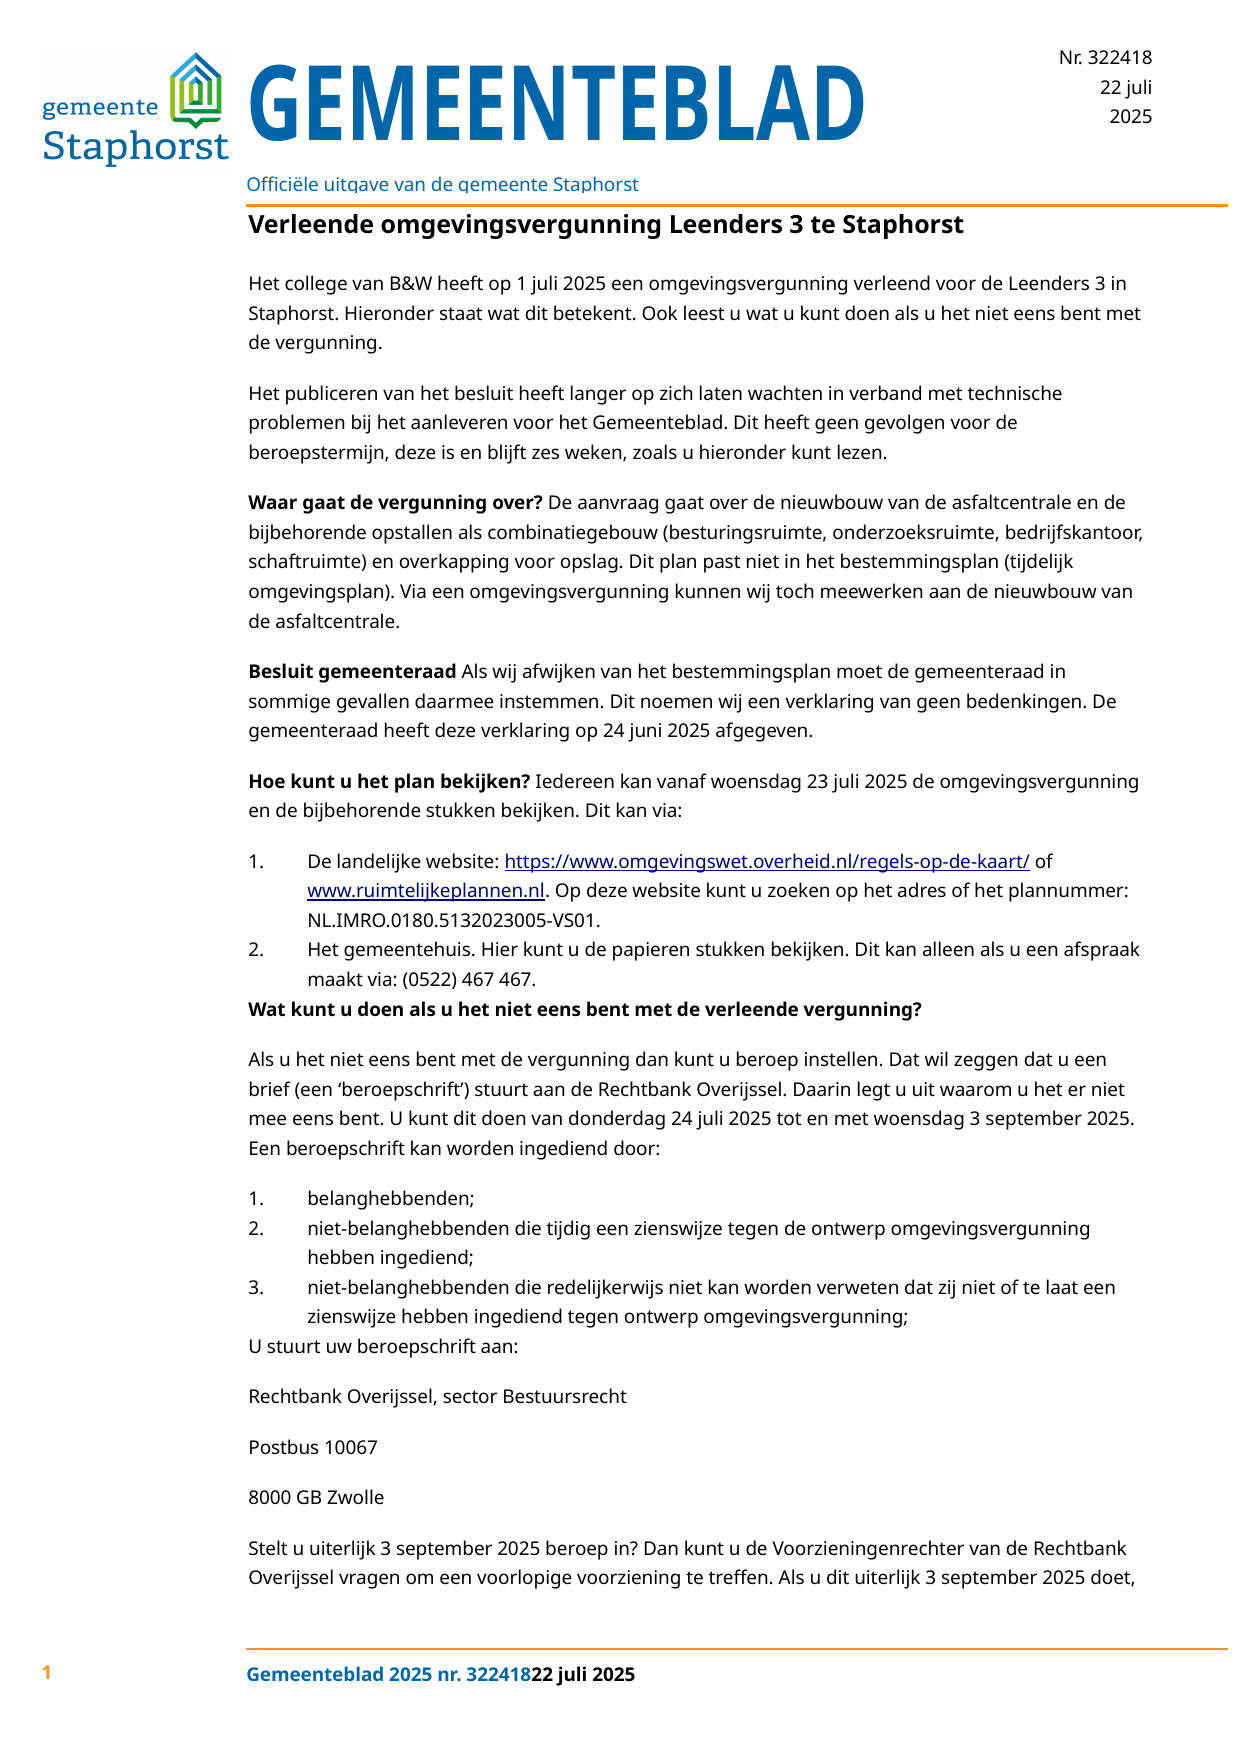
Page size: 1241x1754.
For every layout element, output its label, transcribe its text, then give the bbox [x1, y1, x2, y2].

text Als u het niet eens bent met de vergunning dan kunt u beroep instellen. Dat wil zeggen dat u een brief (een ‘beroepschrift’) stuurt aan de Rechtbank Overijssel. Daarin legt u uit waarom u het er niet mee eens bent. U kunt dit doen van donderdag 24 juli 2025 tot en met woensdag 3 september 2025. Een beroepschrift kan worden ingediend door: [248, 1046, 1152, 1161]
text Verleende omgevingsvergunning Leenders 3 te Staphorst [248, 207, 1152, 241]
list belanghebbenden; [248, 1185, 1152, 1211]
text Postbus 10067 [248, 1434, 1152, 1460]
list Het gemeentehuis. Hier kunt u de papieren stukken bekijken. Dit kan alleen als u een afspraak maakt via: (0522) 467 467. [248, 937, 1152, 992]
text Rechtbank Overijssel, sector Bestuursrecht [248, 1384, 1152, 1409]
text Het college van B&W heeft op 1 juli 2025 een omgevingsvergunning verleend voor de Leenders 3 in Staphorst. Hieronder staat wat dit betekent. Ook leest u wat u kunt doen als u het niet eens bent met de vergunning. [248, 270, 1152, 355]
text 8000 GB Zwolle [248, 1484, 1152, 1510]
text Besluit gemeenteraad Als wij afwijken van het bestemmingsplan moet de gemeenteraad in sommige gevallen daarmee instemmen. Dit noemen wij een verklaring van geen bedenkingen. De gemeenteraad heeft deze verklaring op 24 juni 2025 afgegeven. [248, 658, 1152, 743]
text U stuurt uw beroepschrift aan: [248, 1333, 1152, 1359]
text Stelt u uiterlijk 3 september 2025 beroep in? Dan kunt u de Voorzieningenrechter van de Rechtbank Overijssel vragen om een voorlopige voorziening te treffen. Als u dit uiterlijk 3 september 2025 doet, [248, 1535, 1152, 1590]
picture [41, 47, 231, 172]
list niet-belanghebbenden die tijdig een zienswijze tegen de ontwerp omgevingsvergunning hebben ingediend; [248, 1215, 1152, 1270]
list De landelijke website: https://www.omgevingswet.overheid.nl/regels-op-de-kaart/ of www.ruimtelijkeplannen.nl. Op deze website kunt u zoeken op het adres of het plannummer: NL.IMRO.0180.5132023005-VS01. [248, 848, 1152, 933]
text Waar gaat de vergunning over? De aanvraag gaat over de nieuwbouw van de asfaltcentrale en de bijbehorende opstallen als combinatiegebouw (besturingsruimte, onderzoeksruimte, bedrijfskantoor, schaftruimte) en overkapping voor opslag. Dit plan past niet in het bestemmingsplan (tijdelijk omgevingsplan). Via een omgevingsvergunning kunnen wij toch meewerken aan de nieuwbouw van de asfaltcentrale. [248, 489, 1152, 633]
text Hoe kunt u het plan bekijken? Iedereen kan vanaf woensdag 23 juli 2025 de omgevingsvergunning en de bijbehorende stukken bekijken. Dit kan via: [248, 768, 1152, 823]
list niet-belanghebbenden die redelijkerwijs niet kan worden verweten dat zij niet of te laat een zienswijze hebben ingediend tegen ontwerp omgevingsvergunning; [248, 1274, 1152, 1329]
text Het publiceren van het besluit heeft langer op zich laten wachten in verband met technische problemen bij het aanleveren voor het Gemeenteblad. Dit heeft geen gevolgen voor de beroepstermijn, deze is en blijft zes weken, zoals u hieronder kunt lezen. [248, 380, 1152, 465]
text Wat kunt u doen als u het niet eens bent met de verleende vergunning? [248, 996, 1152, 1021]
